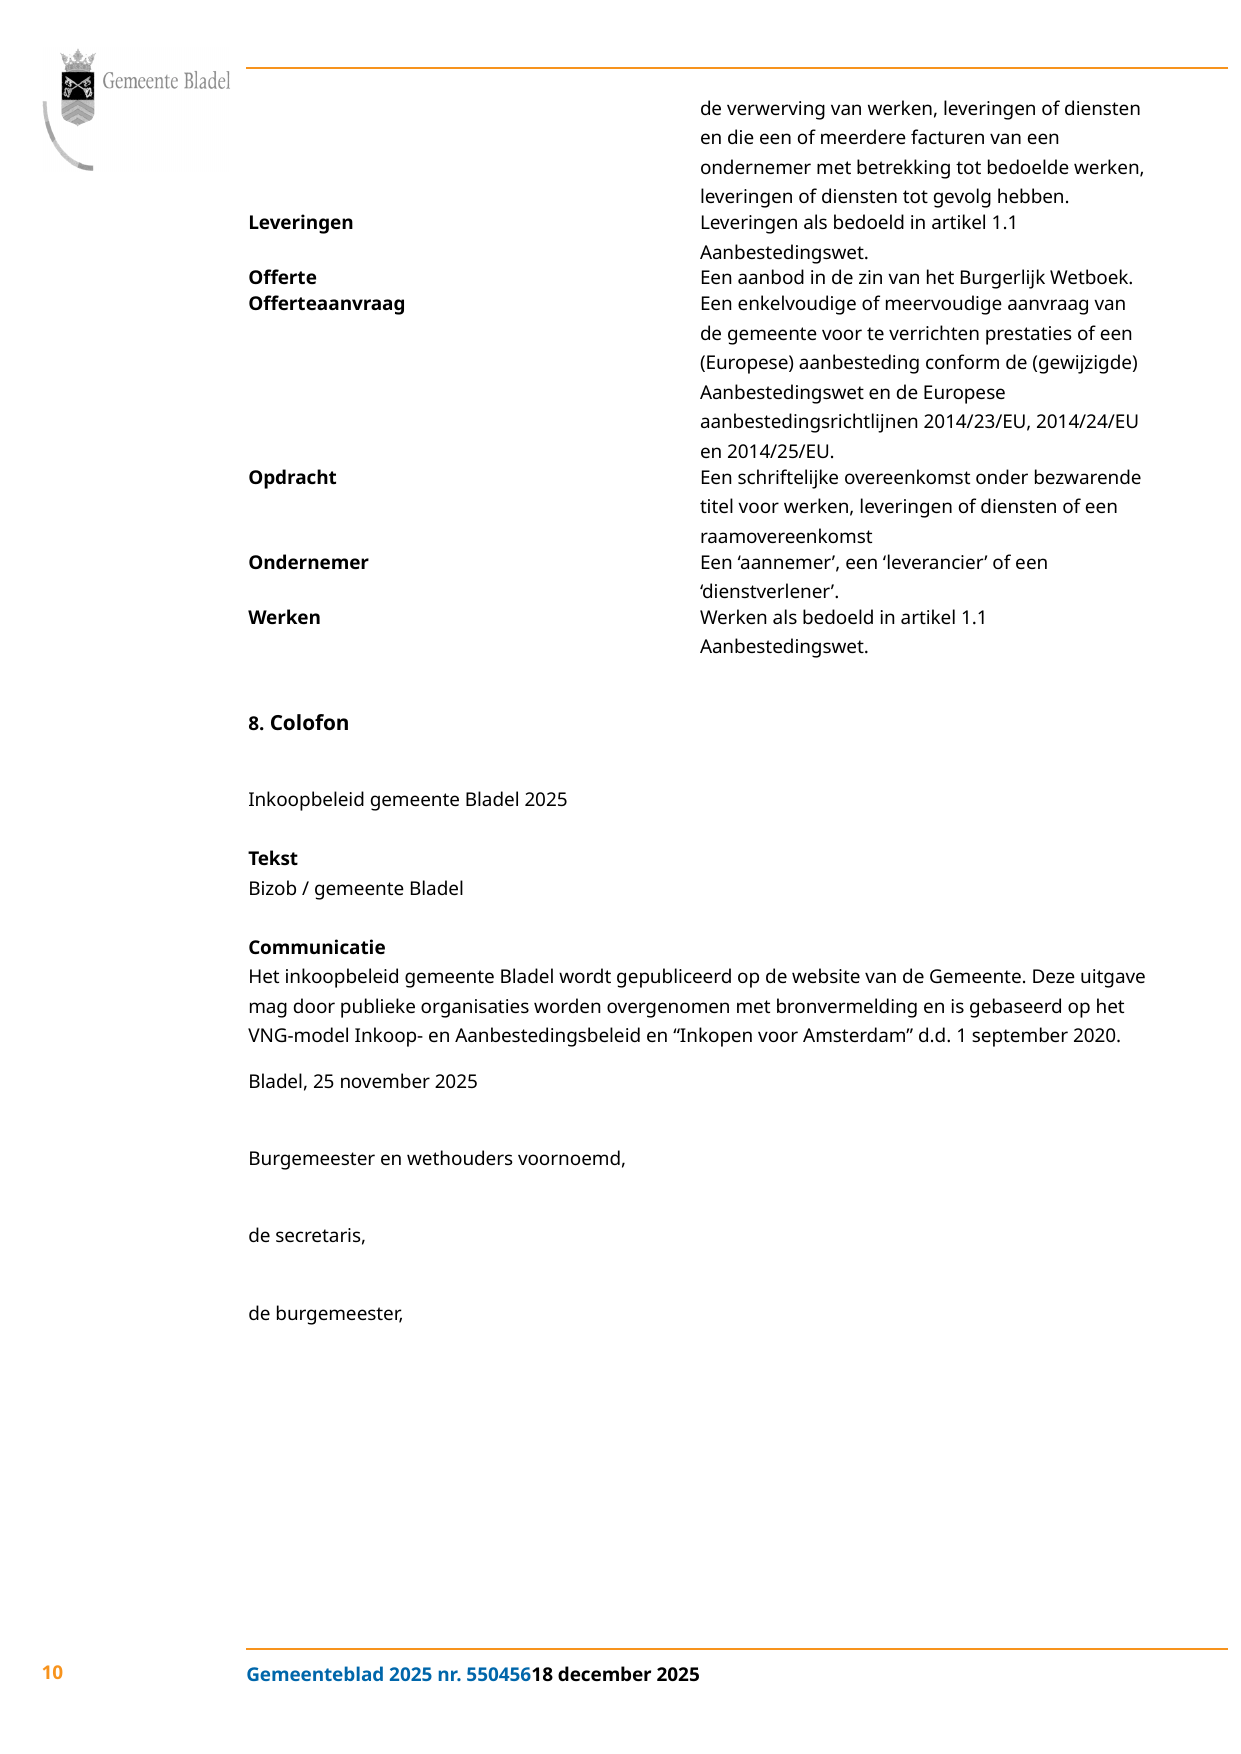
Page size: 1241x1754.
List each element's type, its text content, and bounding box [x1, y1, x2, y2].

table_cell Offerteaanvraag [248, 290, 700, 464]
table_cell Een aanbod in de zin van het Burgerlijk Wetboek. [700, 265, 1152, 290]
text 8. Colofon [248, 708, 1152, 737]
text Het inkoopbeleid gemeente Bladel wordt gepubliceerd op de website van de Gemeente. Deze uitgave mag door publieke organisaties worden overgenomen met bronvermelding en is gebaseerd op het VNG-model Inkoop- en Aanbestedingsbeleid en “Inkopen voor Amsterdam” d.d. 1 september 2020. [248, 963, 1152, 1048]
table_cell Een enkelvoudige of meervoudige aanvraag van de gemeente voor te verrichten prestaties of een (Europese) aanbesteding conform de (gewijzigde) Aanbestedingswet en de Europese aanbestedingsrichtlijnen 2014/23/EU, 2014/24/EU en 2014/25/EU. [700, 290, 1152, 464]
text de secretaris, [248, 1223, 1152, 1248]
table_cell Leveringen [248, 209, 700, 264]
text Tekst [248, 845, 1152, 871]
table_cell de verwerving van werken, leveringen of diensten en die een of meerdere facturen van een ondernemer met betrekking tot bedoelde werken, leveringen of diensten tot gevolg hebben. [700, 95, 1152, 209]
table_cell Werken [248, 604, 700, 659]
table_cell Werken als bedoeld in artikel 1.1 Aanbestedingswet. [700, 604, 1152, 659]
text de burgemeester, [248, 1300, 1152, 1326]
table_cell Een ‘aannemer’, een ‘leverancier’ of een ‘dienstverlener’. [700, 549, 1152, 604]
table_cell [248, 95, 700, 209]
text Bladel, 25 november 2025 [248, 1068, 1152, 1094]
table_cell Een schriftelijke overeenkomst onder bezwarende titel voor werken, leveringen of diensten of een raamovereenkomst [700, 464, 1152, 549]
text Burgemeester en wethouders voornoemd, [248, 1146, 1152, 1171]
table_cell Offerte [248, 265, 700, 290]
text Inkoopbeleid gemeente Bladel 2025 [248, 786, 1152, 812]
text Bizob / gemeente Bladel [248, 875, 1152, 901]
table_cell Leveringen als bedoeld in artikel 1.1 Aanbestedingswet. [700, 209, 1152, 264]
text Communicatie [248, 934, 1152, 960]
table_cell Opdracht [248, 464, 700, 549]
table_cell Ondernemer [248, 549, 700, 604]
picture [41, 47, 231, 172]
